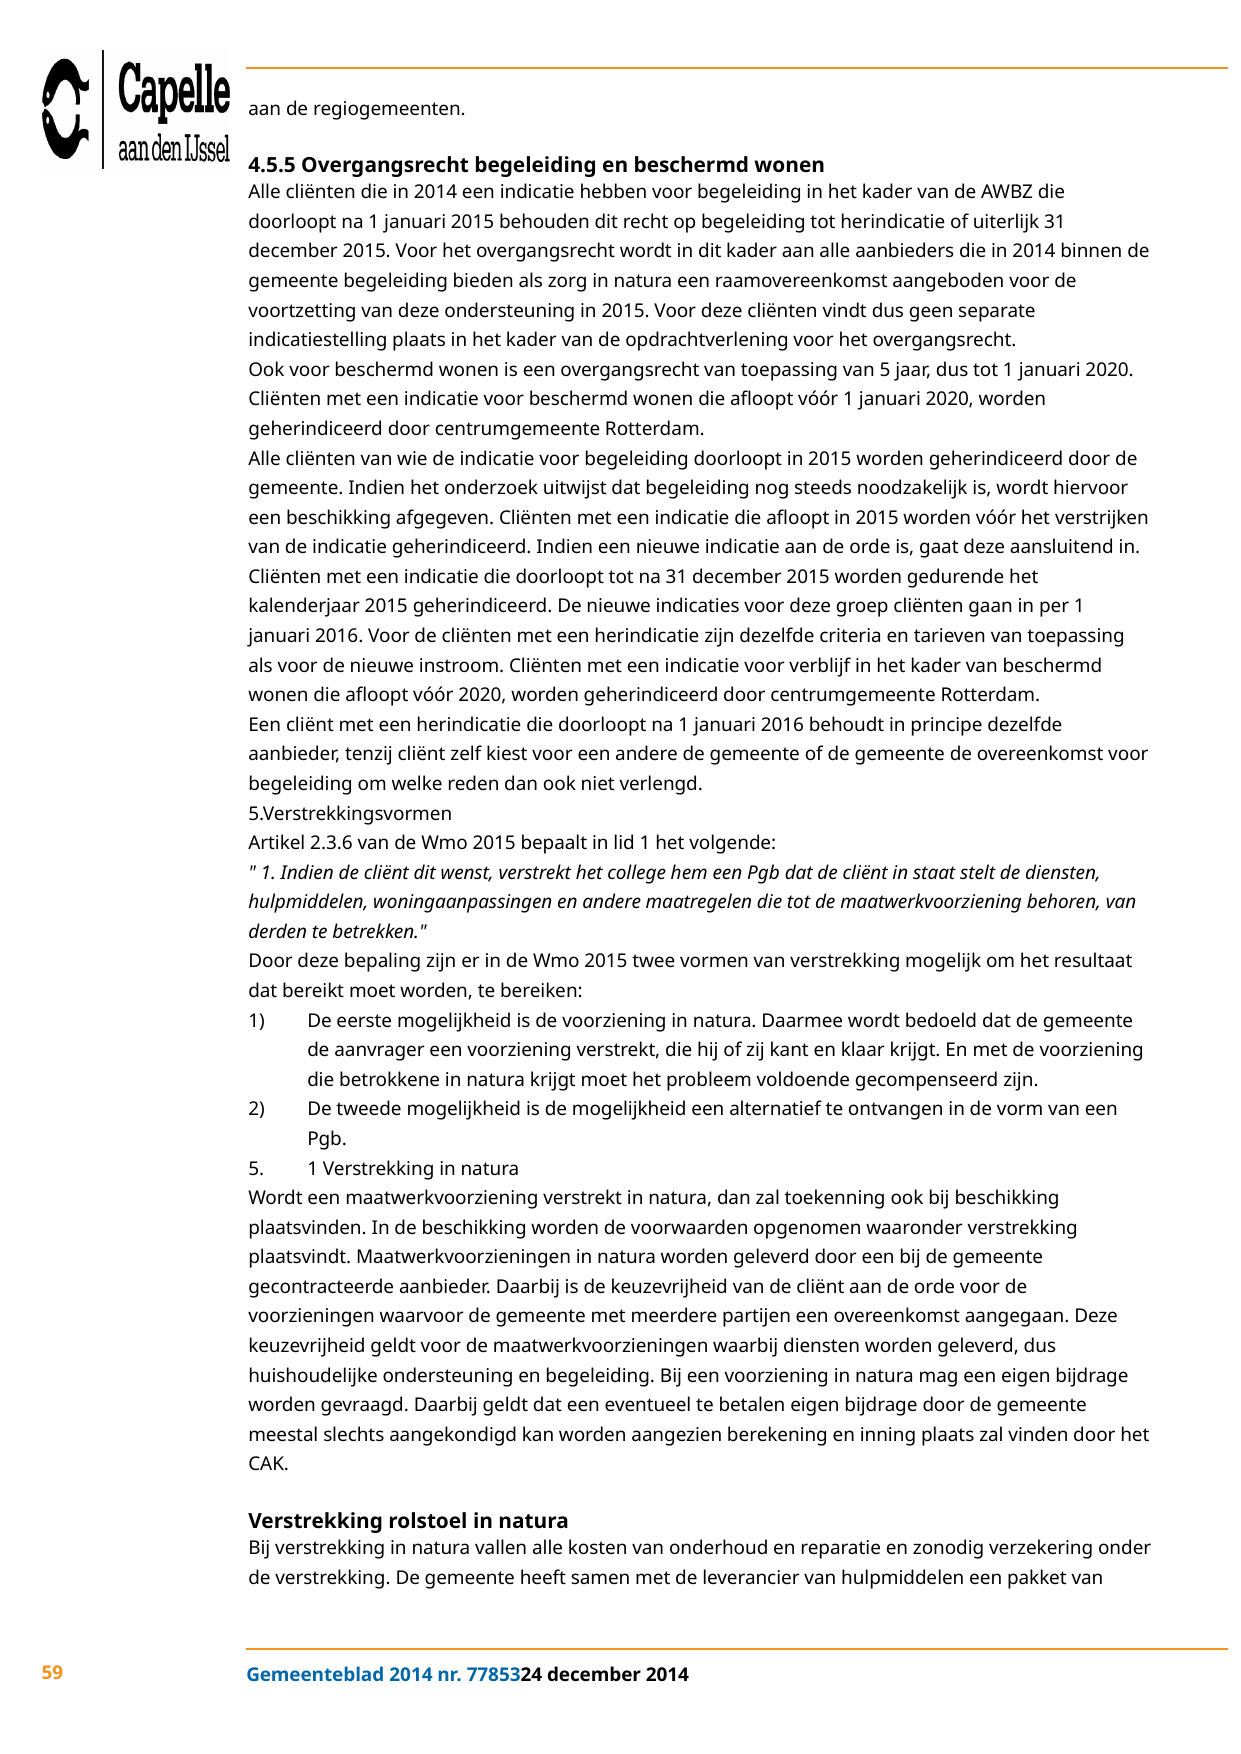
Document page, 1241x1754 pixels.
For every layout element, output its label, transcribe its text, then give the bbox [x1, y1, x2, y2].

text aan de regiogemeenten. [248, 95, 1152, 121]
text Verstrekking rolstoel in natura [248, 1506, 1152, 1534]
text " 1. Indien de cliënt dit wenst, verstrekt het college hem een Pgb dat de cliënt in staat stelt de diensten, hulpmiddelen, woningaanpassingen en andere maatregelen die tot de maatwerkvoorziening behoren, van derden te betrekken." [248, 859, 1152, 944]
text Alle cliënten van wie de indicatie voor begeleiding doorloopt in 2015 worden geherindiceerd door de gemeente. Indien het onderzoek uitwijst dat begeleiding nog steeds noodzakelijk is, wordt hiervoor een beschikking afgegeven. Cliënten met een indicatie die afloopt in 2015 worden vóór het verstrijken van de indicatie geherindiceerd. Indien een nieuwe indicatie aan de orde is, gaat deze aansluitend in. Cliënten met een indicatie die doorloopt tot na 31 december 2015 worden gedurende het kalenderjaar 2015 geherindiceerd. De nieuwe indicaties voor deze groep cliënten gaan in per 1 januari 2016. Voor de cliënten met een herindicatie zijn dezelfde criteria en tarieven van toepassing als voor de nieuwe instroom. Cliënten met een indicatie voor verblijf in het kader van beschermd wonen die afloopt vóór 2020, worden geherindiceerd door centrumgemeente Rotterdam. [248, 445, 1152, 707]
list De eerste mogelijkheid is de voorziening in natura. Daarmee wordt bedoeld dat de gemeente de aanvrager een voorziening verstrekt, die hij of zij kant en klaar krijgt. En met de voorziening die betrokkene in natura krijgt moet het probleem voldoende gecompenseerd zijn. [248, 1007, 1152, 1092]
text 4.5.5 Overgangsrecht begeleiding en beschermd wonen [248, 150, 1152, 178]
text Door deze bepaling zijn er in de Wmo 2015 twee vormen van verstrekking mogelijk om het resultaat dat bereikt moet worden, te bereiken: [248, 948, 1152, 1003]
text Artikel 2.3.6 van de Wmo 2015 bepaalt in lid 1 het volgende: [248, 829, 1152, 855]
list 1 Verstrekking in natura [248, 1155, 1152, 1181]
text Ook voor beschermd wonen is een overgangsrecht van toepassing van 5 jaar, dus tot 1 januari 2020. Cliënten met een indicatie voor beschermd wonen die afloopt vóór 1 januari 2020, worden geherindiceerd door centrumgemeente Rotterdam. [248, 356, 1152, 441]
text Bij verstrekking in natura vallen alle kosten van onderhoud en reparatie en zonodig verzekering onder de verstrekking. De gemeente heeft samen met de leverancier van hulpmiddelen een pakket van [248, 1534, 1152, 1590]
text Alle cliënten die in 2014 een indicatie hebben voor begeleiding in het kader van de AWBZ die doorloopt na 1 januari 2015 behouden dit recht op begeleiding tot herindicatie of uiterlijk 31 december 2015. Voor het overgangsrecht wordt in dit kader aan alle aanbieders die in 2014 binnen de gemeente begeleiding bieden als zorg in natura een raamovereenkomst aangeboden voor de voortzetting van deze ondersteuning in 2015. Voor deze cliënten vindt dus geen separate indicatiestelling plaats in het kader van de opdrachtverlening voor het overgangsrecht. [248, 178, 1152, 352]
text 5.Verstrekkingsvormen [248, 800, 1152, 826]
text Een cliënt met een herindicatie die doorloopt na 1 januari 2016 behoudt in principe dezelfde aanbieder, tenzij cliënt zelf kiest voor een andere de gemeente of de gemeente de overeenkomst voor begeleiding om welke reden dan ook niet verlengd. [248, 711, 1152, 796]
picture [41, 47, 231, 172]
list De tweede mogelijkheid is de mogelijkheid een alternatief te ontvangen in de vorm van een Pgb. [248, 1096, 1152, 1151]
text Wordt een maatwerkvoorziening verstrekt in natura, dan zal toekenning ook bij beschikking plaatsvinden. In de beschikking worden de voorwaarden opgenomen waaronder verstrekking plaatsvindt. Maatwerkvoorzieningen in natura worden geleverd door een bij de gemeente gecontracteerde aanbieder. Daarbij is de keuzevrijheid van de cliënt aan de orde voor de voorzieningen waarvoor de gemeente met meerdere partijen een overeenkomst aangegaan. Deze keuzevrijheid geldt voor de maatwerkvoorzieningen waarbij diensten worden geleverd, dus huishoudelijke ondersteuning en begeleiding. Bij een voorziening in natura mag een eigen bijdrage worden gevraagd. Daarbij geldt dat een eventueel te betalen eigen bijdrage door de gemeente meestal slechts aangekondigd kan worden aangezien berekening en inning plaats zal vinden door het CAK. [248, 1184, 1152, 1476]
